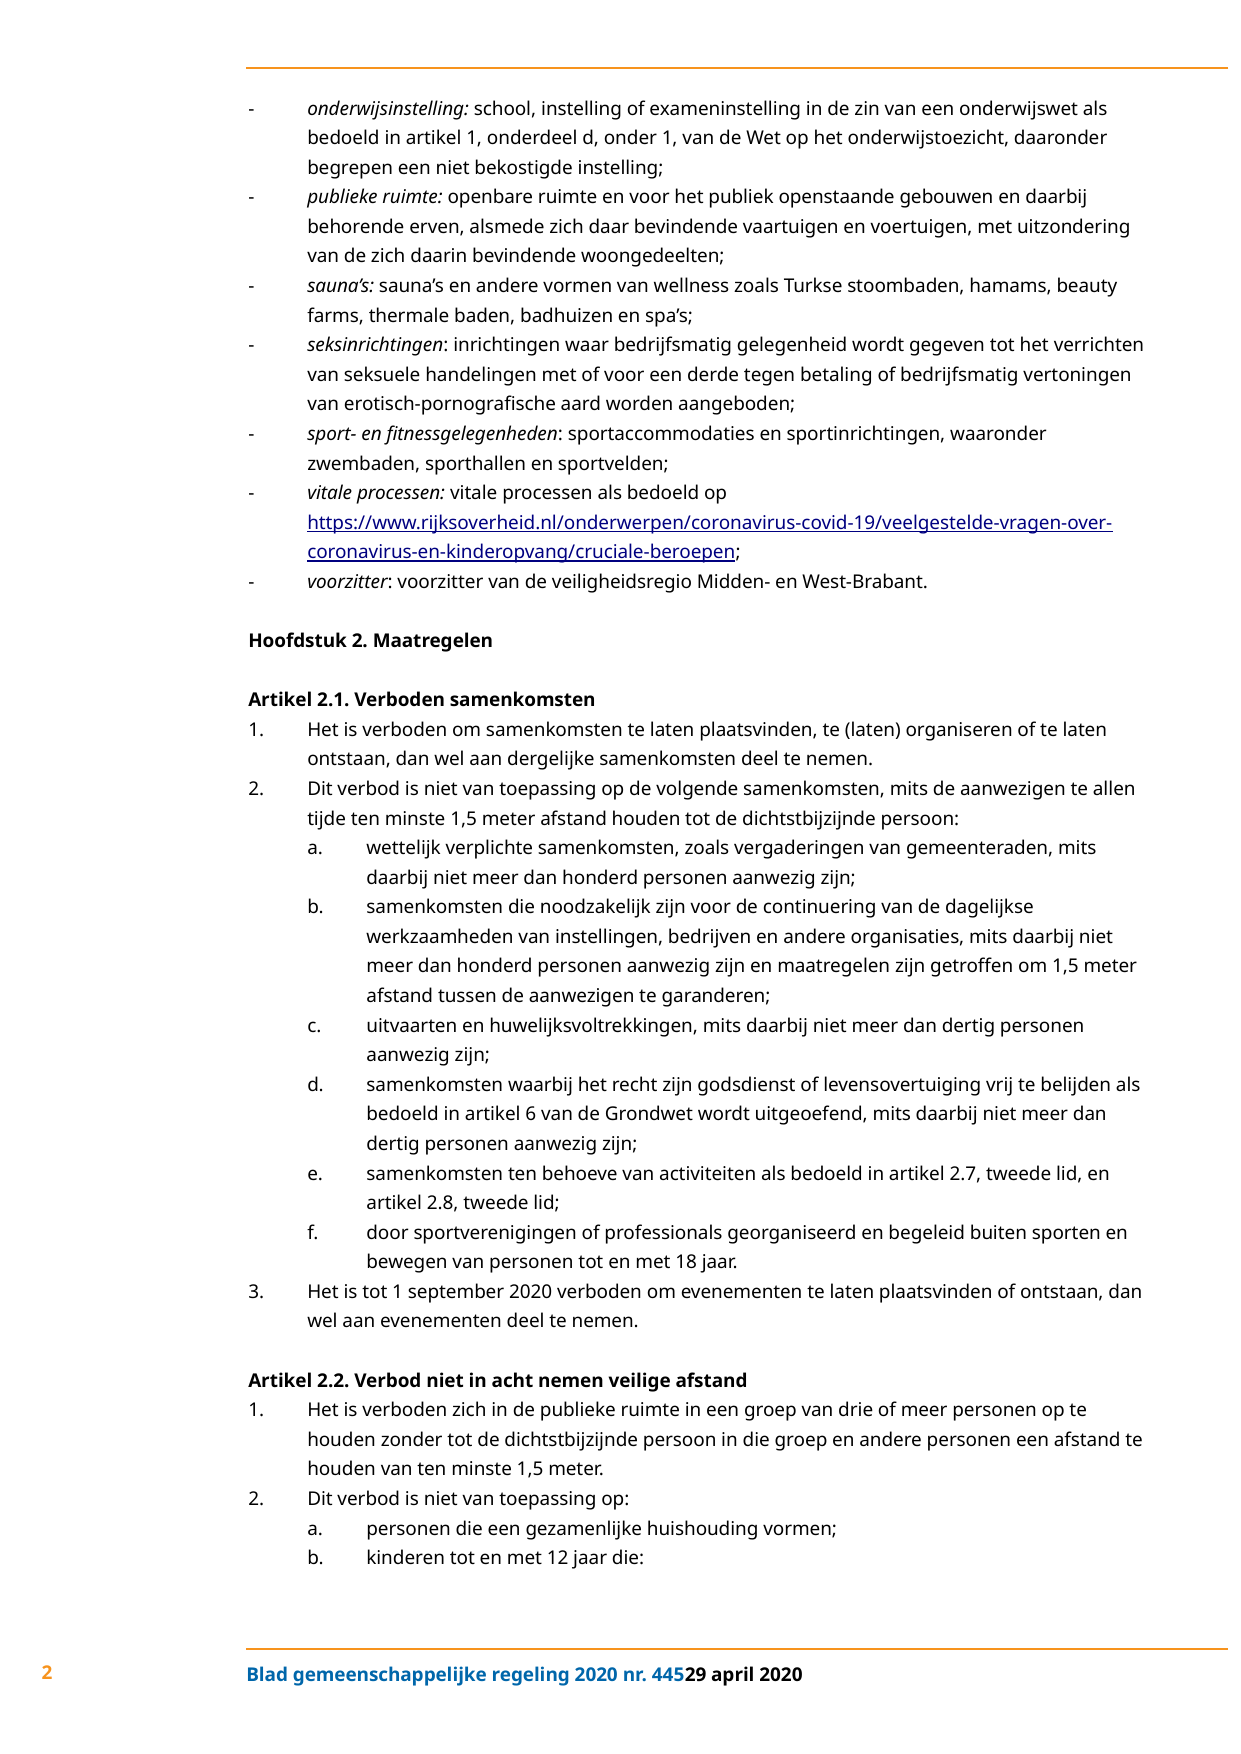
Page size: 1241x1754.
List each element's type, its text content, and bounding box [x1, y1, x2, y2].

list uitvaarten en huwelijksvoltrekkingen, mits daarbij niet meer dan dertig personen aanwezig zijn; [307, 1012, 1152, 1067]
list Het is tot 1 september 2020 verboden om evenementen te laten plaatsvinden of ontstaan, dan wel aan evenementen deel te nemen. [248, 1278, 1152, 1333]
list voorzitter: voorzitter van de veiligheidsregio Midden- en West-Brabant. [248, 568, 1152, 594]
list Het is verboden zich in de publieke ruimte in een groep van drie of meer personen op te houden zonder tot de dichtstbijzijnde persoon in die groep en andere personen een afstand te houden van ten minste 1,5 meter. [248, 1396, 1152, 1481]
list Het is verboden om samenkomsten te laten plaatsvinden, te (laten) organiseren of te laten ontstaan, dan wel aan dergelijke samenkomsten deel te nemen. [248, 716, 1152, 771]
text Artikel 2.2. Verbod niet in acht nemen veilige afstand [248, 1367, 1152, 1393]
picture [41, 47, 231, 172]
list kinderen tot en met 12 jaar die: [307, 1544, 1152, 1570]
list samenkomsten die noodzakelijk zijn voor de continuering van de dagelijkse werkzaamheden van instellingen, bedrijven en andere organisaties, mits daarbij niet meer dan honderd personen aanwezig zijn en maatregelen zijn getroffen om 1,5 meter afstand tussen de aanwezigen te garanderen; [307, 893, 1152, 1008]
list door sportverenigingen of professionals georganiseerd en begeleid buiten sporten en bewegen van personen tot en met 18 jaar. [307, 1219, 1152, 1274]
list sauna’s: sauna’s en andere vormen van wellness zoals Turkse stoombaden, hamams, beauty farms, thermale baden, badhuizen en spa’s; [248, 272, 1152, 328]
text Hoofdstuk 2. Maatregelen [248, 627, 1152, 653]
list publieke ruimte: openbare ruimte en voor het publiek openstaande gebouwen en daarbij behorende erven, alsmede zich daar bevindende vaartuigen en voertuigen, met uitzondering van de zich daarin bevindende woongedeelten; [248, 183, 1152, 268]
list samenkomsten ten behoeve van activiteiten als bedoeld in artikel 2.7, tweede lid, en artikel 2.8, tweede lid; [307, 1160, 1152, 1215]
list wettelijk verplichte samenkomsten, zoals vergaderingen van gemeenteraden, mits daarbij niet meer dan honderd personen aanwezig zijn; [307, 834, 1152, 890]
text Artikel 2.1. Verboden samenkomsten [248, 686, 1152, 712]
list vitale processen: vitale processen als bedoeld op https://www.rijksoverheid.nl/onderwerpen/coronavirus-covid-19/veelgestelde-vragen-over-coronavirus-en-kinderopvang/cruciale-beroepen; [248, 479, 1152, 564]
list sport- en fitnessgelegenheden: sportaccommodaties en sportinrichtingen, waaronder zwembaden, sporthallen en sportvelden; [248, 420, 1152, 476]
list onderwijsinstelling: school, instelling of exameninstelling in de zin van een onderwijswet als bedoeld in artikel 1, onderdeel d, onder 1, van de Wet op het onderwijstoezicht, daaronder begrepen een niet bekostigde instelling; [248, 95, 1152, 180]
list samenkomsten waarbij het recht zijn godsdienst of levensovertuiging vrij te belijden als bedoeld in artikel 6 van de Grondwet wordt uitgeoefend, mits daarbij niet meer dan dertig personen aanwezig zijn; [307, 1071, 1152, 1156]
list Dit verbod is niet van toepassing op: [248, 1485, 1152, 1511]
list Dit verbod is niet van toepassing op de volgende samenkomsten, mits de aanwezigen te allen tijde ten minste 1,5 meter afstand houden tot de dichtstbijzijnde persoon: [248, 775, 1152, 831]
list seksinrichtingen: inrichtingen waar bedrijfsmatig gelegenheid wordt gegeven tot het verrichten van seksuele handelingen met of voor een derde tegen betaling of bedrijfsmatig vertoningen van erotisch-pornografische aard worden aangeboden; [248, 331, 1152, 416]
list personen die een gezamenlijke huishouding vormen; [307, 1515, 1152, 1541]
